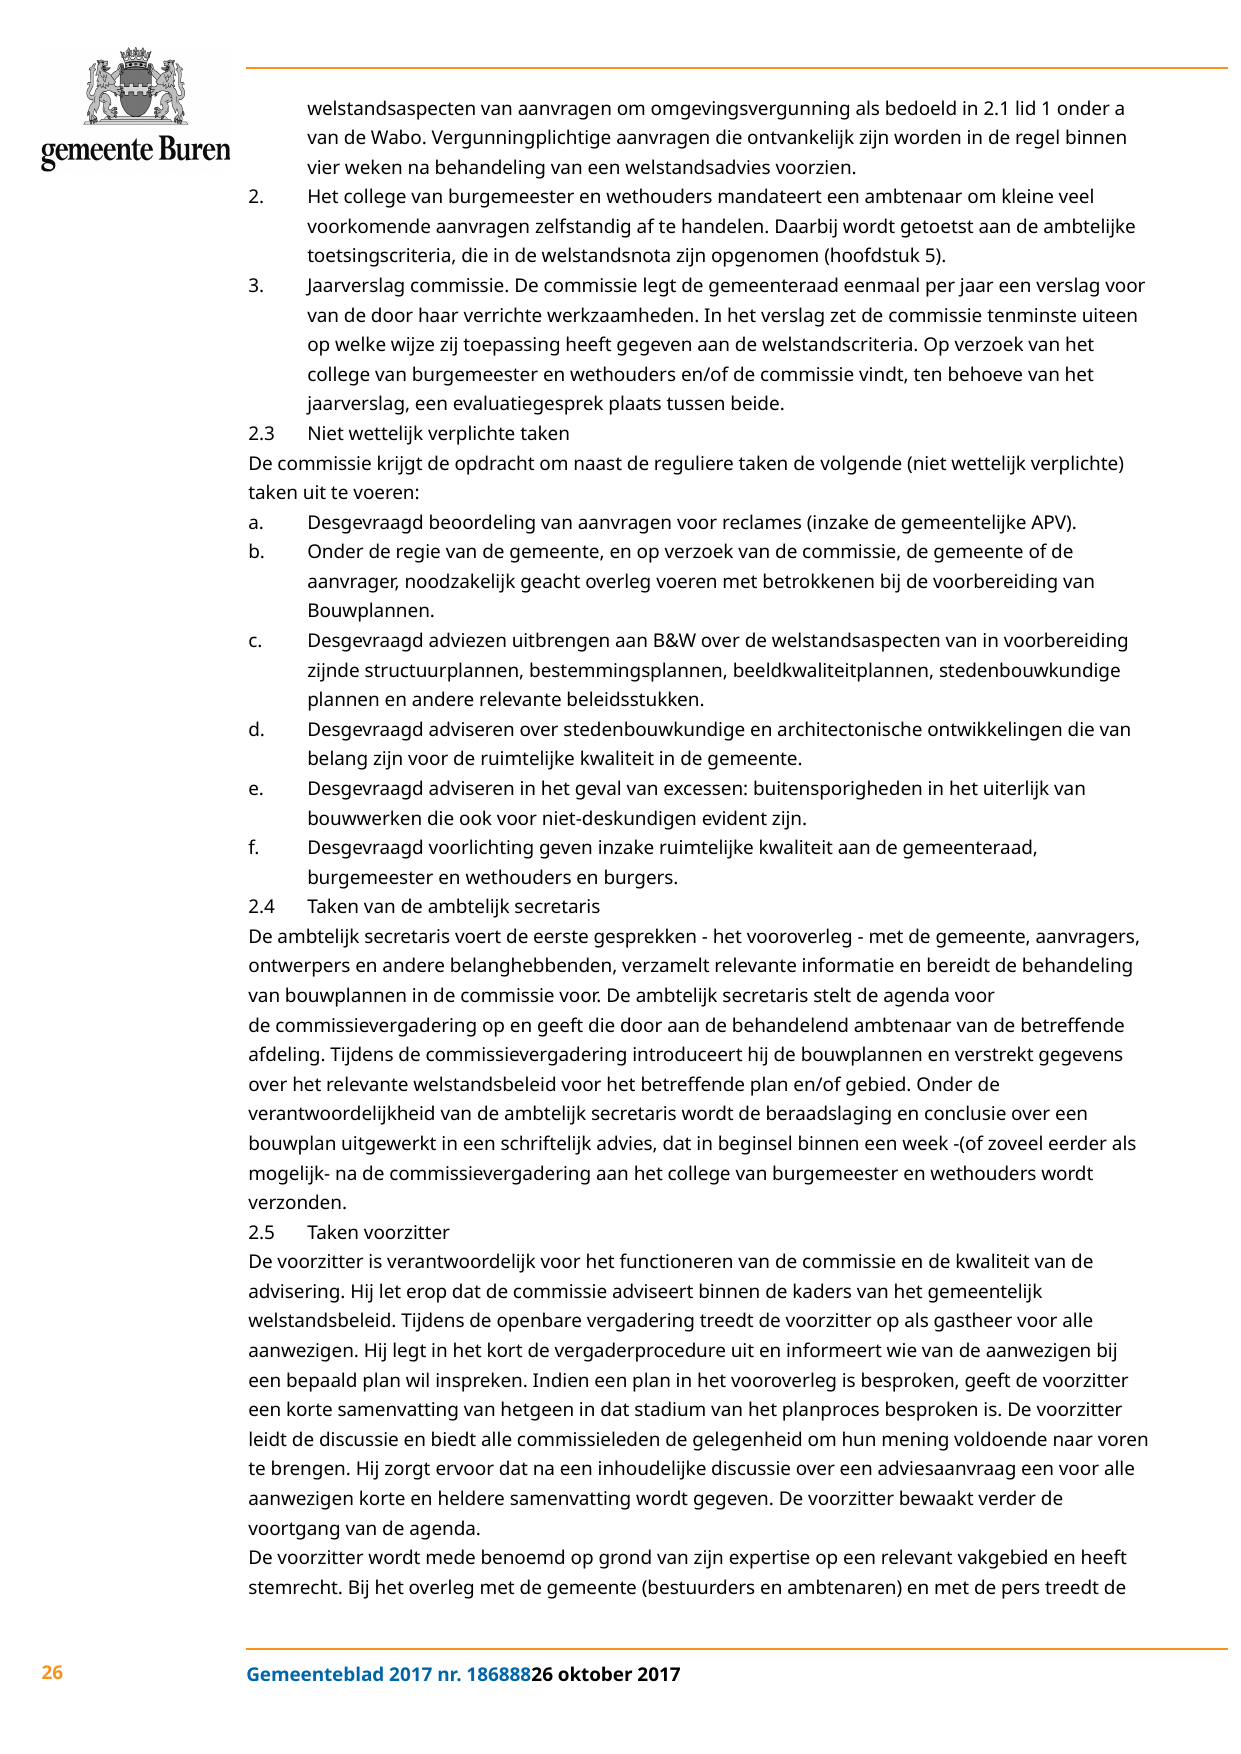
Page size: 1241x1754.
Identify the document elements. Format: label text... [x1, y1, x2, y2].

list Desgevraagd adviezen uitbrengen aan B&W over de welstandsaspecten van in voorbereiding zijnde structuurplannen, bestemmingsplannen, beeldkwaliteitplannen, stedenbouwkundige plannen en andere relevante beleidsstukken. [248, 627, 1152, 712]
list Het college van burgemeester en wethouders mandateert een ambtenaar om kleine veel voorkomende aanvragen zelfstandig af te handelen. Daarbij wordt getoetst aan de ambtelijke toetsingscriteria, die in de welstandsnota zijn opgenomen (hoofdstuk 5). [248, 183, 1152, 268]
text De voorzitter wordt mede benoemd op grond van zijn expertise op een relevant vakgebied en heeft stemrecht. Bij het overleg met de gemeente (bestuurders en ambtenaren) en met de pers treedt de [248, 1544, 1152, 1600]
text De voorzitter is verantwoordelijk voor het functioneren van de commissie en de kwaliteit van de advisering. Hij let erop dat de commissie adviseert binnen de kaders van het gemeentelijk welstandsbeleid. Tijdens de openbare vergadering treedt de voorzitter op als gastheer voor alle [248, 1248, 1152, 1333]
list Desgevraagd voorlichting geven inzake ruimtelijke kwaliteit aan de gemeenteraad, burgemeester en wethouders en burgers. [248, 834, 1152, 890]
text aanwezigen. Hij legt in het kort de vergaderprocedure uit en informeert wie van de aanwezigen bij een bepaald plan wil inspreken. Indien een plan in het vooroverleg is besproken, geeft de voorzitter een korte samenvatting van hetgeen in dat stadium van het planproces besproken is. De voorzitter leidt de discussie en biedt alle commissieleden de gelegenheid om hun mening voldoende naar voren te brengen. Hij zorgt ervoor dat na een inhoudelijke discussie over een adviesaanvraag een voor alle aanwezigen korte en heldere samenvatting wordt gegeven. De voorzitter bewaakt verder de voortgang van de agenda. [248, 1337, 1152, 1541]
text de commissievergadering op en geeft die door aan de behandelend ambtenaar van de betreffende afdeling. Tijdens de commissievergadering introduceert hij de bouwplannen en verstrekt gegevens over het relevante welstandsbeleid voor het betreffende plan en/of gebied. Onder de verantwoordelijkheid van de ambtelijk secretaris wordt de beraadslaging en conclusie over een bouwplan uitgewerkt in een schriftelijk advies, dat in beginsel binnen een week -(of zoveel eerder als mogelijk- na de commissievergadering aan het college van burgemeester en wethouders wordt verzonden. [248, 1012, 1152, 1215]
text De commissie krijgt de opdracht om naast de reguliere taken de volgende (niet wettelijk verplichte) taken uit te voeren: [248, 450, 1152, 505]
list Onder de regie van de gemeente, en op verzoek van de commissie, de gemeente of de aanvrager, noodzakelijk geacht overleg voeren met betrokkenen bij de voorbereiding van Bouwplannen. [248, 538, 1152, 623]
list Jaarverslag commissie. De commissie legt de gemeenteraad eenmaal per jaar een verslag voor van de door haar verrichte werkzaamheden. In het verslag zet de commissie tenminste uiteen op welke wijze zij toepassing heeft gegeven aan de welstandscriteria. Op verzoek van het college van burgemeester en wethouders en/of de commissie vindt, ten behoeve van het jaarverslag, een evaluatiegesprek plaats tussen beide. [248, 272, 1152, 416]
list Desgevraagd beoordeling van aanvragen voor reclames (inzake de gemeentelijke APV). [248, 509, 1152, 535]
list Niet wettelijk verplichte taken [248, 420, 1152, 446]
text De ambtelijk secretaris voert de eerste gesprekken - het vooroverleg - met de gemeente, aanvragers, ontwerpers en andere belanghebbenden, verzamelt relevante informatie en bereidt de behandeling van bouwplannen in de commissie voor. De ambtelijk secretaris stelt de agenda voor [248, 923, 1152, 1008]
list welstandsaspecten van aanvragen om omgevingsvergunning als bedoeld in 2.1 lid 1 onder a van de Wabo. Vergunningplichtige aanvragen die ontvankelijk zijn worden in de regel binnen vier weken na behandeling van een welstandsadvies voorzien. [248, 95, 1152, 180]
list Desgevraagd adviseren in het geval van excessen: buitensporigheden in het uiterlijk van bouwwerken die ook voor niet-deskundigen evident zijn. [248, 775, 1152, 831]
list Desgevraagd adviseren over stedenbouwkundige en architectonische ontwikkelingen die van belang zijn voor de ruimtelijke kwaliteit in de gemeente. [248, 716, 1152, 771]
list Taken voorzitter [248, 1219, 1152, 1245]
picture [41, 47, 231, 172]
list Taken van de ambtelijk secretaris [248, 893, 1152, 919]
